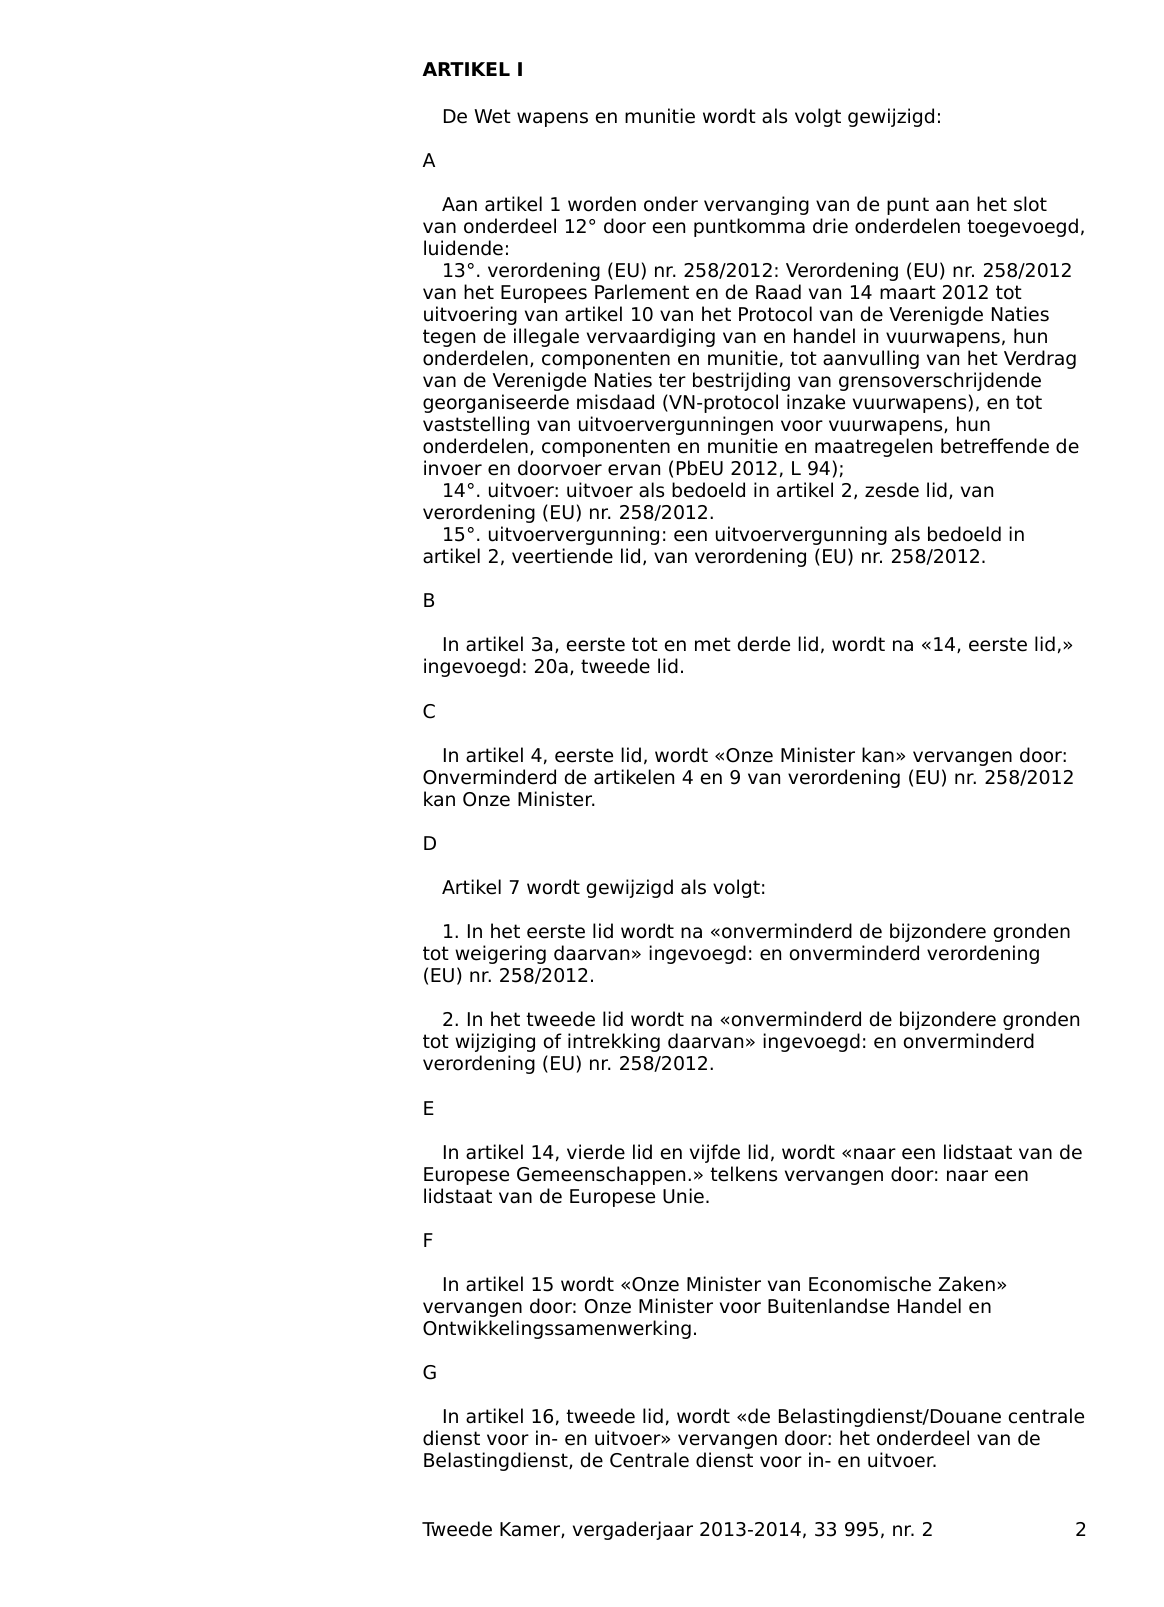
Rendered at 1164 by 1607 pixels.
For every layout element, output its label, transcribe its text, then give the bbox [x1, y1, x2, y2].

text 14°. uitvoer: uitvoer als bedoeld in artikel 2, zesde lid, van verordening (EU) nr. 258/2012. [422, 480, 1087, 524]
text F [422, 1230, 1087, 1252]
text Aan artikel 1 worden onder vervanging van de punt aan het slot van onderdeel 12° door een puntkomma drie onderdelen toegevoegd, luidende: [422, 194, 1087, 260]
text 13°. verordening (EU) nr. 258/2012: Verordening (EU) nr. 258/2012 van het Europees Parlement en de Raad van 14 maart 2012 tot uitvoering van artikel 10 van het Protocol van de Verenigde Naties tegen de illegale vervaardiging van en handel in vuurwapens, hun onderdelen, componenten en munitie, tot aanvulling van het Verdrag van de Verenigde Naties ter bestrijding van grensoverschrijdende georganiseerde misdaad (VN-protocol inzake vuurwapens), en tot vaststelling van uitvoervergunningen voor vuurwapens, hun onderdelen, componenten en munitie en maatregelen betreffende de invoer en doorvoer ervan (PbEU 2012, L 94); [422, 260, 1087, 480]
text G [422, 1362, 1087, 1384]
text B [422, 590, 1087, 612]
text E [422, 1097, 1087, 1119]
text De Wet wapens en munitie wordt als volgt gewijzigd: [422, 106, 1087, 128]
text D [422, 833, 1087, 855]
subtitle ARTIKEL I [422, 59, 1087, 81]
text C [422, 701, 1087, 722]
text Artikel 7 wordt gewijzigd als volgt: [422, 877, 1087, 899]
text In artikel 16, tweede lid, wordt «de Belastingdienst/Douane centrale dienst voor in- en uitvoer» vervangen door: het onderdeel van de Belastingdienst, de Centrale dienst voor in- en uitvoer. [422, 1406, 1087, 1472]
text 1. In het eerste lid wordt na «onverminderd de bijzondere gronden tot weigering daarvan» ingevoegd: en onverminderd verordening (EU) nr. 258/2012. [422, 921, 1087, 987]
text A [422, 150, 1087, 172]
text In artikel 14, vierde lid en vijfde lid, wordt «naar een lidstaat van de Europese Gemeenschappen.» telkens vervangen door: naar een lidstaat van de Europese Unie. [422, 1142, 1087, 1207]
text In artikel 3a, eerste tot en met derde lid, wordt na «14, eerste lid,» ingevoegd: 20a, tweede lid. [422, 634, 1087, 678]
text 2. In het tweede lid wordt na «onverminderd de bijzondere gronden tot wijziging of intrekking daarvan» ingevoegd: en onverminderd verordening (EU) nr. 258/2012. [422, 1009, 1087, 1075]
text In artikel 4, eerste lid, wordt «Onze Minister kan» vervangen door: Onverminderd de artikelen 4 en 9 van verordening (EU) nr. 258/2012 kan Onze Minister. [422, 745, 1087, 811]
text 15°. uitvoervergunning: een uitvoervergunning als bedoeld in artikel 2, veertiende lid, van verordening (EU) nr. 258/2012. [422, 524, 1087, 568]
text In artikel 15 wordt «Onze Minister van Economische Zaken» vervangen door: Onze Minister voor Buitenlandse Handel en Ontwikkelingssamenwerking. [422, 1274, 1087, 1340]
